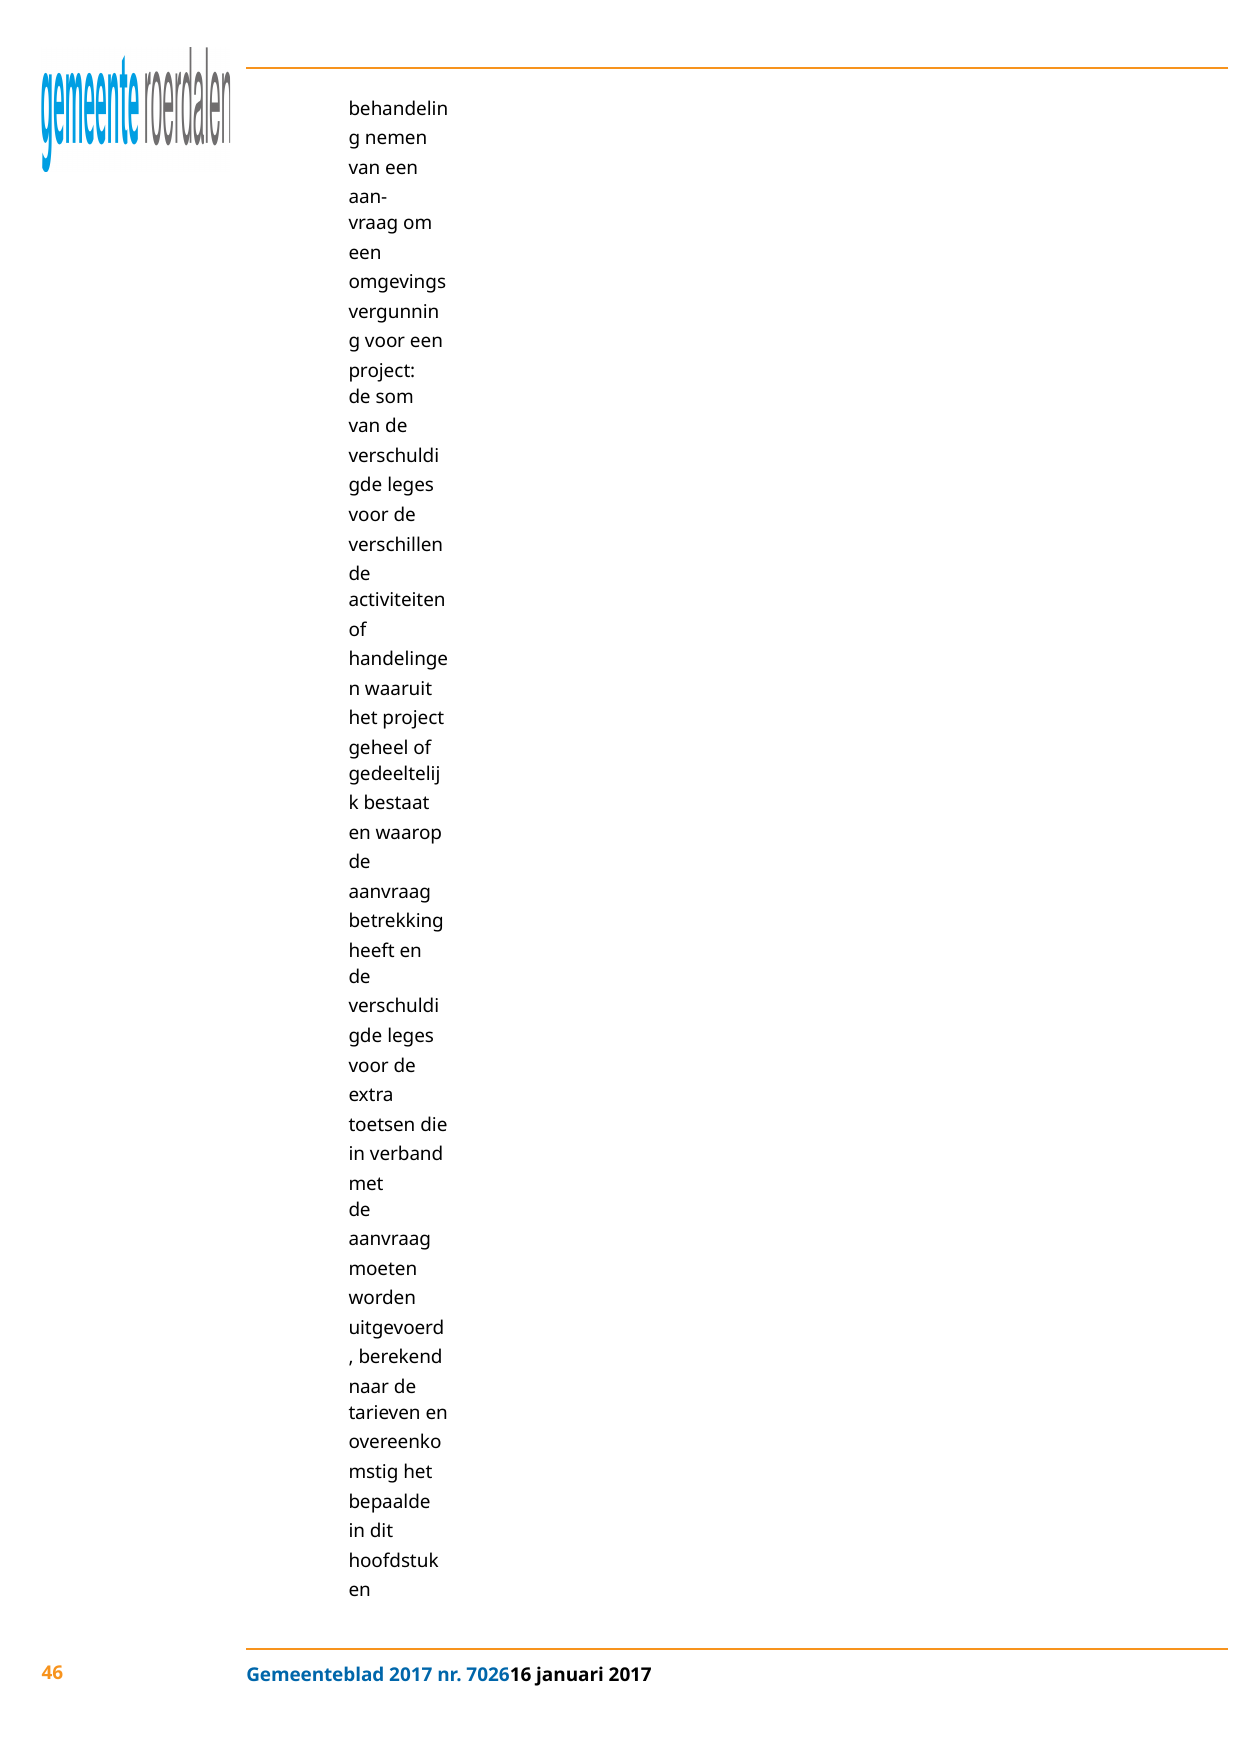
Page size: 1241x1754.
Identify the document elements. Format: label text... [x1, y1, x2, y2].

table_cell de aanvraag moeten worden uitgevoerd, berekend naar de [348, 1196, 449, 1399]
table_cell [449, 1399, 549, 1602]
table_cell [248, 760, 348, 963]
table_cell [248, 209, 348, 383]
table_cell [248, 1399, 348, 1602]
table_cell [248, 95, 348, 209]
table_cell behandeling nemen van een aan- [348, 95, 449, 209]
table_cell [449, 963, 549, 1196]
table_cell gedeeltelijk bestaat en waarop de aanvraag betrekking heeft en [348, 760, 449, 963]
table_cell [248, 963, 348, 1196]
table_cell activiteiten of handelingen waaruit het project geheel of [348, 586, 449, 760]
table_cell [449, 586, 549, 760]
table_cell [248, 1196, 348, 1399]
picture [41, 47, 231, 172]
table_cell vraag om een omgevingsvergunning voor een project: [348, 209, 449, 383]
table_cell [449, 1196, 549, 1399]
table_cell de verschuldigde leges voor de extra toetsen die in verband met [348, 963, 449, 1196]
table_cell tarieven en overeenkomstig het bepaalde in dit hoofdstuk en [348, 1399, 449, 1602]
table_cell de som van de verschuldigde leges voor de verschillende [348, 383, 449, 586]
table_cell [248, 586, 348, 760]
table_cell [449, 760, 549, 963]
table_cell [449, 209, 549, 383]
picture [41, 134, 48, 172]
table_cell [248, 383, 348, 586]
table_cell [449, 383, 549, 586]
table_cell [449, 95, 549, 209]
